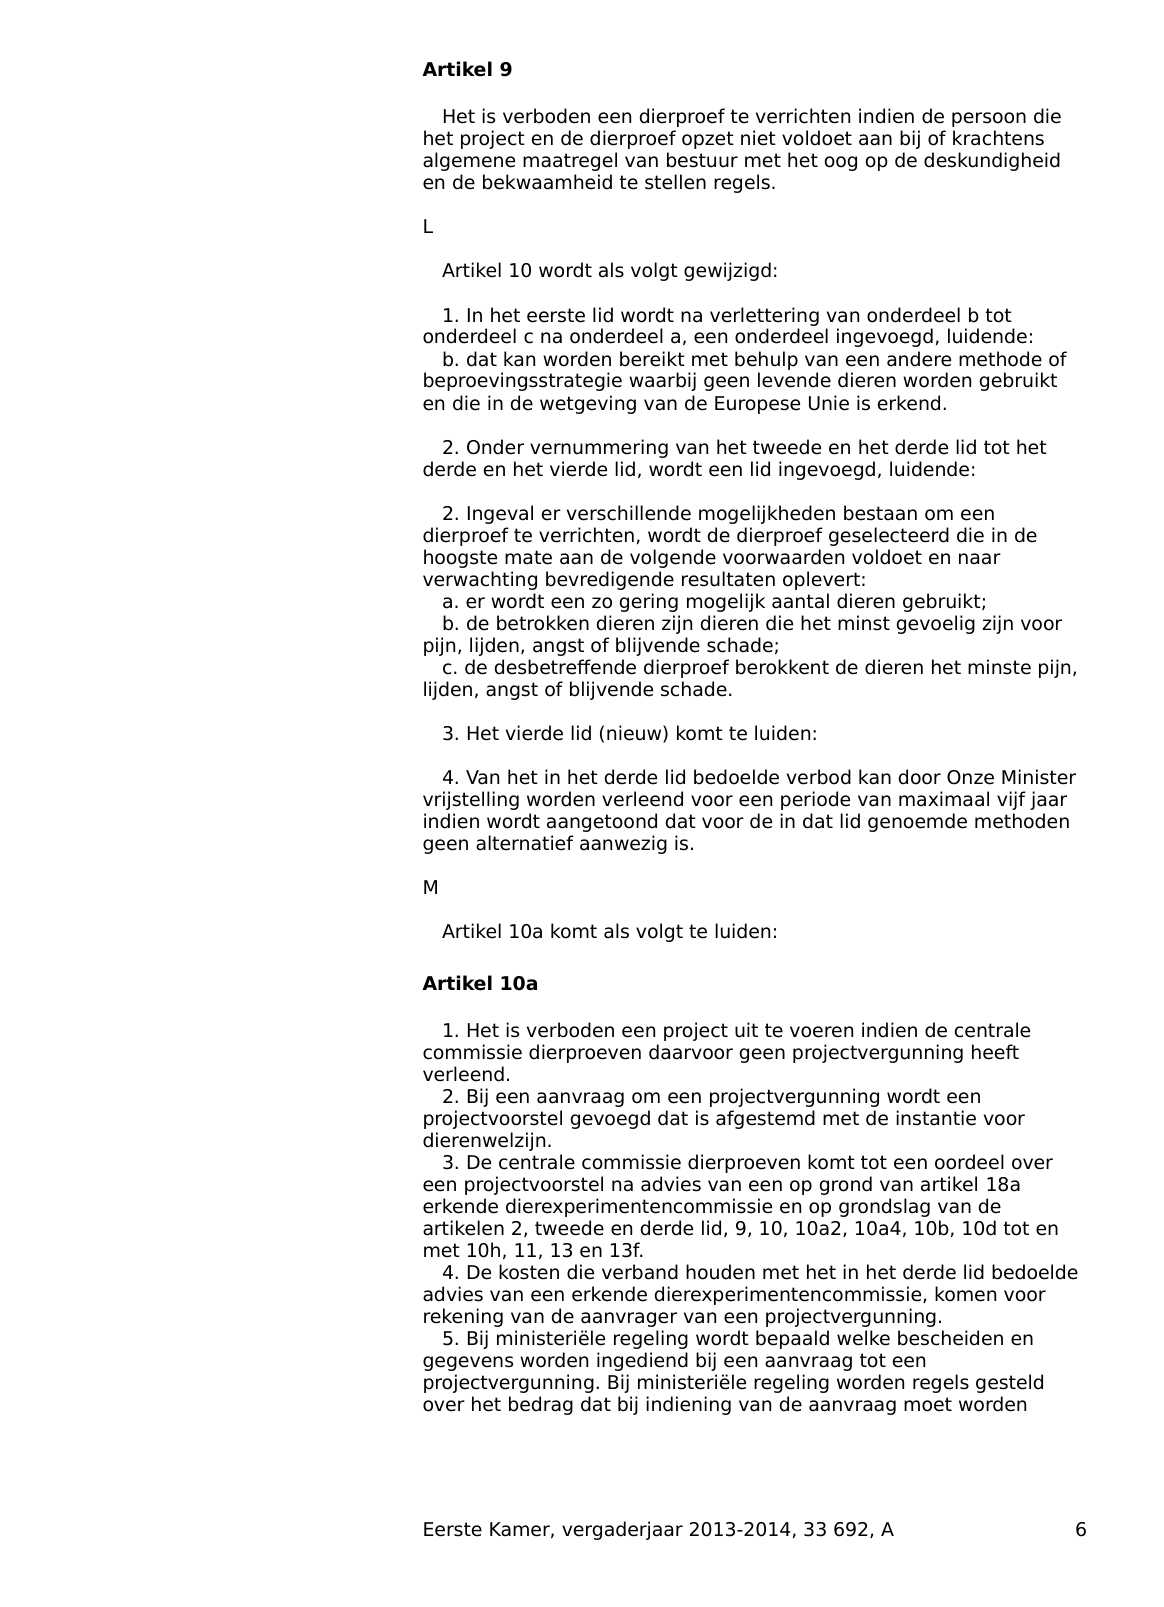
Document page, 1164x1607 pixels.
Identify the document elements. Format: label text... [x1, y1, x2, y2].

text Artikel 10 wordt als volgt gewijzigd: [422, 260, 1087, 282]
text 3. Het vierde lid (nieuw) komt te luiden: [422, 723, 1087, 745]
text Het is verboden een dierproef te verrichten indien de persoon die het project en de dierproef opzet niet voldoet aan bij of krachtens algemene maatregel van bestuur met het oog op de deskundigheid en de bekwaamheid te stellen regels. [422, 106, 1087, 194]
text 2. Bij een aanvraag om een projectvergunning wordt een projectvoorstel gevoegd dat is afgestemd met de instantie voor dierenwelzijn. [422, 1086, 1087, 1152]
text Artikel 10a komt als volgt te luiden: [422, 921, 1087, 943]
subtitle Artikel 10a [422, 973, 1087, 995]
text 3. De centrale commissie dierproeven komt tot een oordeel over een projectvoorstel na advies van een op grond van artikel 18a erkende dierexperimentencommissie en op grondslag van de artikelen 2, tweede en derde lid, 9, 10, 10a2, 10a4, 10b, 10d tot en met 10h, 11, 13 en 13f. [422, 1152, 1087, 1262]
subtitle Artikel 9 [422, 59, 1087, 81]
text 1. In het eerste lid wordt na verlettering van onderdeel b tot onderdeel c na onderdeel a, een onderdeel ingevoegd, luidende: [422, 304, 1087, 348]
text 2. Onder vernummering van het tweede en het derde lid tot het derde en het vierde lid, wordt een lid ingevoegd, luidende: [422, 437, 1087, 481]
text 4. De kosten die verband houden met het in het derde lid bedoelde advies van een erkende dierexperimentencommissie, komen voor rekening van de aanvrager van een projectvergunning. [422, 1262, 1087, 1328]
text 2. Ingeval er verschillende mogelijkheden bestaan om een dierproef te verrichten, wordt de dierproef geselecteerd die in de hoogste mate aan de volgende voorwaarden voldoet en naar verwachting bevredigende resultaten oplevert: [422, 503, 1087, 591]
text b. de betrokken dieren zijn dieren die het minst gevoelig zijn voor pijn, lijden, angst of blijvende schade; [422, 613, 1087, 657]
text 4. Van het in het derde lid bedoelde verbod kan door Onze Minister vrijstelling worden verleend voor een periode van maximaal vijf jaar indien wordt aangetoond dat voor de in dat lid genoemde methoden geen alternatief aanwezig is. [422, 767, 1087, 855]
text a. er wordt een zo gering mogelijk aantal dieren gebruikt; [422, 591, 1087, 613]
text M [422, 877, 1087, 899]
text b. dat kan worden bereikt met behulp van een andere methode of beproevingsstrategie waarbij geen levende dieren worden gebruikt en die in de wetgeving van de Europese Unie is erkend. [422, 348, 1087, 414]
text 1. Het is verboden een project uit te voeren indien de centrale commissie dierproeven daarvoor geen projectvergunning heeft verleend. [422, 1020, 1087, 1086]
text c. de desbetreffende dierproef berokkent de dieren het minste pijn, lijden, angst of blijvende schade. [422, 657, 1087, 701]
text 5. Bij ministeriële regeling wordt bepaald welke bescheiden en gegevens worden ingediend bij een aanvraag tot een projectvergunning. Bij ministeriële regeling worden regels gesteld over het bedrag dat bij indiening van de aanvraag moet worden [422, 1328, 1087, 1416]
text L [422, 216, 1087, 238]
